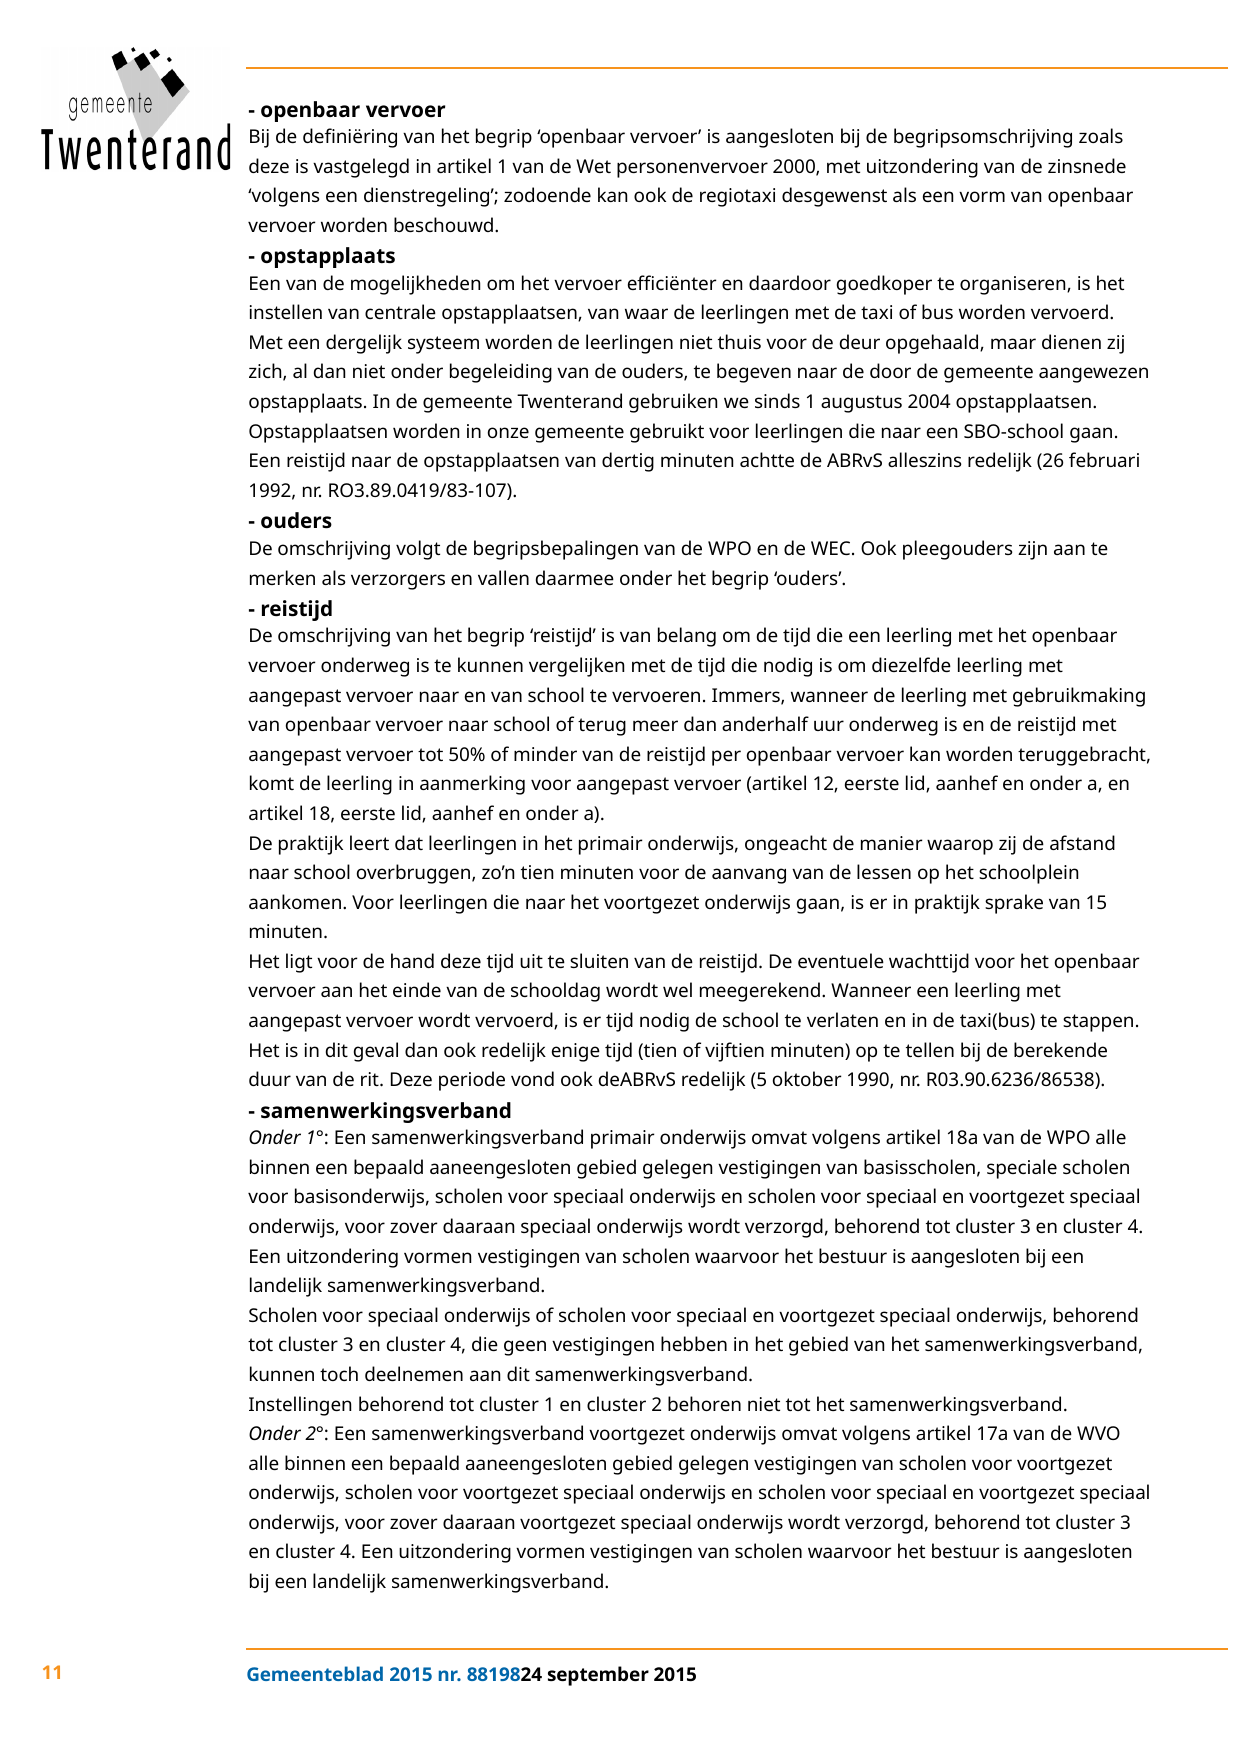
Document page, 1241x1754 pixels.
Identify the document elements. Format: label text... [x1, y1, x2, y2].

picture [41, 47, 231, 172]
text - opstapplaats [248, 242, 1152, 270]
text De praktijk leert dat leerlingen in het primair onderwijs, ongeacht de manier waarop zij de afstand naar school overbruggen, zo’n tien minuten voor de aanvang van de lessen op het schoolplein aankomen. Voor leerlingen die naar het voortgezet onderwijs gaan, is er in praktijk sprake van 15 minuten. [248, 830, 1152, 944]
text Onder 1°: Een samenwerkingsverband primair onderwijs omvat volgens artikel 18a van de WPO alle binnen een bepaald aaneengesloten gebied gelegen vestigingen van basisscholen, speciale scholen voor basisonderwijs, scholen voor speciaal onderwijs en scholen voor speciaal en voortgezet speciaal onderwijs, voor zover daaraan speciaal onderwijs wordt verzorgd, behorend tot cluster 3 en cluster 4. Een uitzondering vormen vestigingen van scholen waarvoor het bestuur is aangesloten bij een landelijk samenwerkingsverband. [248, 1124, 1152, 1298]
text Het ligt voor de hand deze tijd uit te sluiten van de reistijd. De eventuele wachttijd voor het openbaar vervoer aan het einde van de schooldag wordt wel meegerekend. Wanneer een leerling met aangepast vervoer wordt vervoerd, is er tijd nodig de school te verlaten en in de taxi(bus) te stappen. Het is in dit geval dan ook redelijk enige tijd (tien of vijftien minuten) op te tellen bij de berekende duur van de rit. Deze periode vond ook deABRvS redelijk (5 oktober 1990, nr. R03.90.6236/86538). [248, 948, 1152, 1092]
text De omschrijving van het begrip ‘reistijd’ is van belang om de tijd die een leerling met het openbaar vervoer onderweg is te kunnen vergelijken met de tijd die nodig is om diezelfde leerling met aangepast vervoer naar en van school te vervoeren. Immers, wanneer de leerling met gebruikmaking van openbaar vervoer naar school of terug meer dan anderhalf uur onderweg is en de reistijd met aangepast vervoer tot 50% of minder van de reistijd per openbaar vervoer kan worden teruggebracht, komt de leerling in aanmerking voor aangepast vervoer (artikel 12, eerste lid, aanhef en onder a, en artikel 18, eerste lid, aanhef en onder a). [248, 623, 1152, 826]
text Onder 2°: Een samenwerkingsverband voortgezet onderwijs omvat volgens artikel 17a van de WVO alle binnen een bepaald aaneengesloten gebied gelegen vestigingen van scholen voor voortgezet onderwijs, scholen voor voortgezet speciaal onderwijs en scholen voor speciaal en voortgezet speciaal onderwijs, voor zover daaraan voortgezet speciaal onderwijs wordt verzorgd, behorend tot cluster 3 en cluster 4. Een uitzondering vormen vestigingen van scholen waarvoor het bestuur is aangesloten bij een landelijk samenwerkingsverband. [248, 1420, 1152, 1594]
text Scholen voor speciaal onderwijs of scholen voor speciaal en voortgezet speciaal onderwijs, behorend tot cluster 3 en cluster 4, die geen vestigingen hebben in het gebied van het samenwerkingsverband, kunnen toch deelnemen aan dit samenwerkingsverband. [248, 1302, 1152, 1387]
text Een van de mogelijkheden om het vervoer efficiënter en daardoor goedkoper te organiseren, is het instellen van centrale opstapplaatsen, van waar de leerlingen met de taxi of bus worden vervoerd. Met een dergelijk systeem worden de leerlingen niet thuis voor de deur opgehaald, maar dienen zij zich, al dan niet onder begeleiding van de ouders, te begeven naar de door de gemeente aangewezen opstapplaats. In de gemeente Twenterand gebruiken we sinds 1 augustus 2004 opstapplaatsen. Opstapplaatsen worden in onze gemeente gebruikt voor leerlingen die naar een SBO-school gaan. Een reistijd naar de opstapplaatsen van dertig minuten achtte de ABRvS alleszins redelijk (26 februari 1992, nr. RO3.89.0419/83-107). [248, 270, 1152, 503]
text - openbaar vervoer [248, 95, 1152, 123]
text Instellingen behorend tot cluster 1 en cluster 2 behoren niet tot het samenwerkingsverband. [248, 1391, 1152, 1416]
text - samenwerkingsverband [248, 1096, 1152, 1124]
text - reistijd [248, 594, 1152, 623]
text De omschrijving volgt de begripsbepalingen van de WPO en de WEC. Ook pleegouders zijn aan te merken als verzorgers en vallen daarmee onder het begrip ‘ouders’. [248, 535, 1152, 590]
text Bij de definiëring van het begrip ‘openbaar vervoer’ is aangesloten bij de begripsomschrijving zoals deze is vastgelegd in artikel 1 van de Wet personenvervoer 2000, met uitzondering van de zinsnede ‘volgens een dienstregeling’; zodoende kan ook de regiotaxi desgewenst als een vorm van openbaar vervoer worden beschouwd. [248, 123, 1152, 238]
text - ouders [248, 507, 1152, 535]
